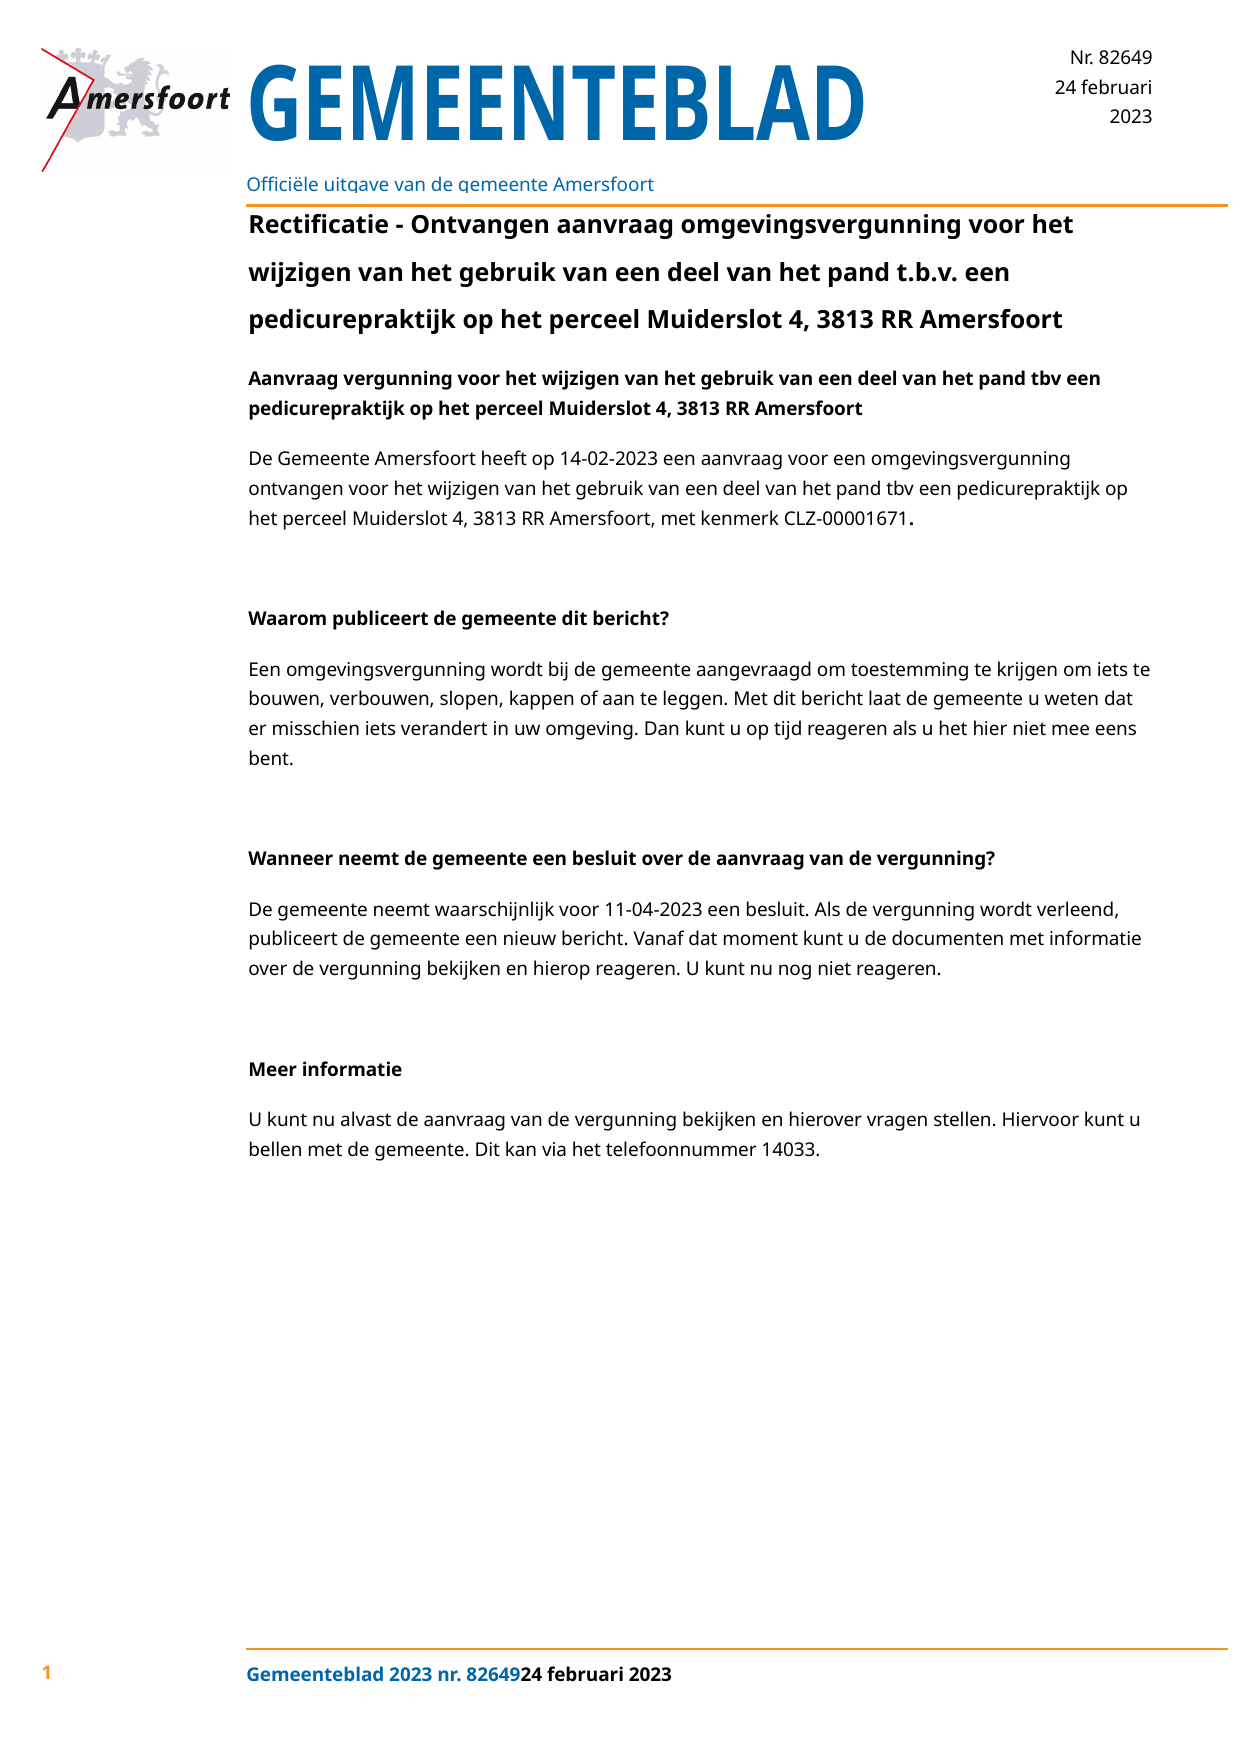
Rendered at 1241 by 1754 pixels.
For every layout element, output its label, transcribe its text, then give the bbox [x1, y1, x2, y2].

text Een omgevingsvergunning wordt bij de gemeente aangevraagd om toestemming te krijgen om iets te bouwen, verbouwen, slopen, kappen of aan te leggen. Met dit bericht laat de gemeente u weten dat er misschien iets verandert in uw omgeving. Dan kunt u op tijd reageren als u het hier niet mee eens bent. [248, 656, 1152, 770]
text Meer informatie [248, 1056, 1152, 1082]
text Aanvraag vergunning voor het wijzigen van het gebruik van een deel van het pand tbv een pedicurepraktijk op het perceel Muiderslot 4, 3813 RR Amersfoort [248, 366, 1152, 421]
text De Gemeente Amersfoort heeft op 14-02-2023 een aanvraag voor een omgevingsvergunning ontvangen voor het wijzigen van het gebruik van een deel van het pand tbv een pedicurepraktijk op het perceel Muiderslot 4, 3813 RR Amersfoort, met kenmerk CLZ-00001671. [248, 446, 1152, 530]
text Wanneer neemt de gemeente een besluit over de aanvraag van de vergunning? [248, 846, 1152, 871]
text U kunt nu alvast de aanvraag van de vergunning bekijken en hierover vragen stellen. Hiervoor kunt u bellen met de gemeente. Dit kan via het telefoonnummer 14033. [248, 1106, 1152, 1162]
picture [41, 47, 231, 172]
text Rectificatie - Ontvangen aanvraag omgevingsvergunning voor het wijzigen van het gebruik van een deel van het pand t.b.v. een pedicurepraktijk op het perceel Muiderslot 4, 3813 RR Amersfoort [248, 207, 1152, 336]
text De gemeente neemt waarschijnlijk voor 11-04-2023 een besluit. Als de vergunning wordt verleend, publiceert de gemeente een nieuw bericht. Vanaf dat moment kunt u de documenten met informatie over de vergunning bekijken en hierop reageren. U kunt nu nog niet reageren. [248, 896, 1152, 981]
text Waarom publiceert de gemeente dit bericht? [248, 606, 1152, 631]
